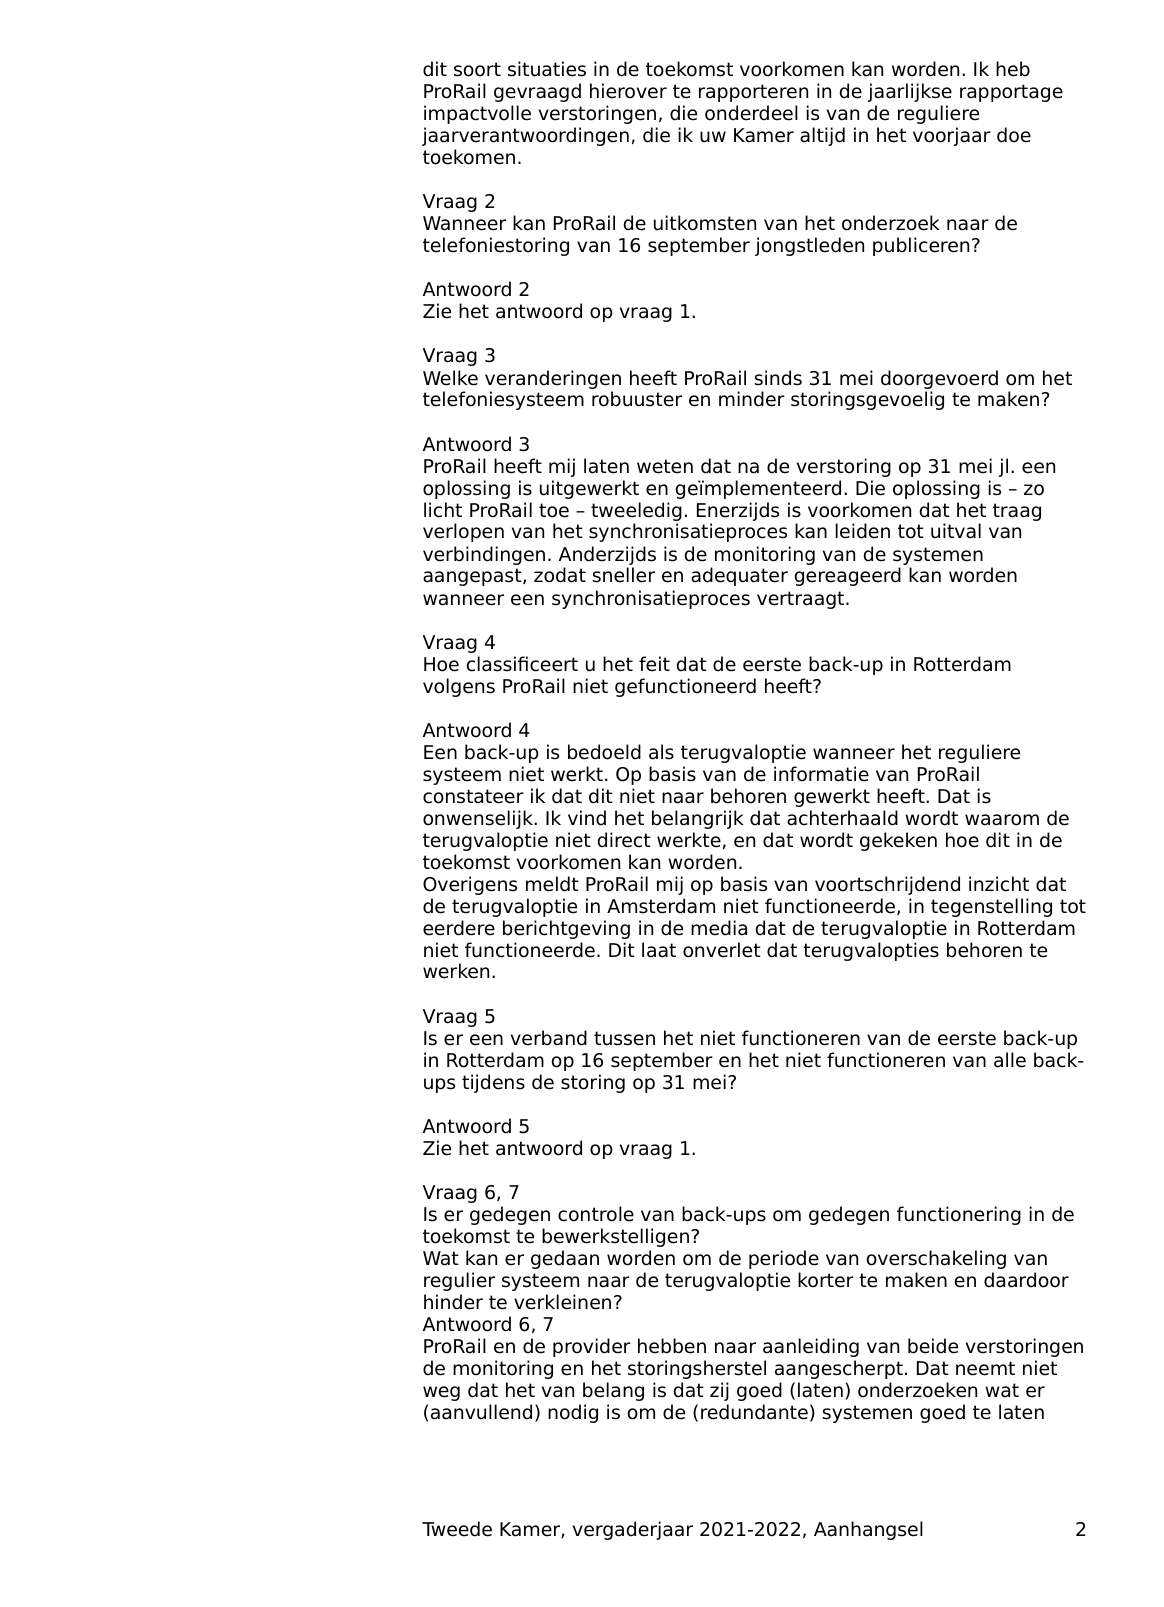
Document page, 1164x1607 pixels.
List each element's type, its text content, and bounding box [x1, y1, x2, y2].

text Antwoord 5 [422, 1116, 1087, 1138]
text Wat kan er gedaan worden om de periode van overschakeling van regulier systeem naar de terugvaloptie korter te maken en daardoor hinder te verkleinen? [422, 1248, 1087, 1314]
text Antwoord 3 [422, 433, 1087, 456]
text ProRail en de provider hebben naar aanleiding van beide verstoringen de monitoring en het storingsherstel aangescherpt. Dat neemt niet weg dat het van belang is dat zij goed (laten) onderzoeken wat er (aanvullend) nodig is om de (redundante) systemen goed te laten [422, 1336, 1087, 1424]
text Vraag 6, 7 [422, 1182, 1087, 1204]
text Wanneer kan ProRail de uitkomsten van het onderzoek naar de telefoniestoring van 16 september jongstleden publiceren? [422, 213, 1087, 257]
text Antwoord 4 [422, 720, 1087, 742]
text Vraag 3 [422, 345, 1087, 367]
text Vraag 5 [422, 1006, 1087, 1028]
text Antwoord 2 [422, 279, 1087, 301]
text Een back-up is bedoeld als terugvaloptie wanneer het reguliere systeem niet werkt. Op basis van de informatie van ProRail constateer ik dat dit niet naar behoren gewerkt heeft. Dat is onwenselijk. Ik vind het belangrijk dat achterhaald wordt waarom de terugvaloptie niet direct werkte, en dat wordt gekeken hoe dit in de toekomst voorkomen kan worden. [422, 742, 1087, 873]
text Is er een verband tussen het niet functioneren van de eerste back-up in Rotterdam op 16 september en het niet functioneren van alle back-ups tijdens de storing op 31 mei? [422, 1028, 1087, 1093]
text ProRail heeft mij laten weten dat na de verstoring op 31 mei jl. een oplossing is uitgewerkt en geïmplementeerd. Die oplossing is – zo licht ProRail toe – tweeledig. Enerzijds is voorkomen dat het traag verlopen van het synchronisatieproces kan leiden tot uitval van verbindingen. Anderzijds is de monitoring van de systemen aangepast, zodat sneller en adequater gereageerd kan worden wanneer een synchronisatieproces vertraagt. [422, 456, 1087, 609]
text Zie het antwoord op vraag 1. [422, 301, 1087, 323]
text Antwoord 6, 7 [422, 1314, 1087, 1336]
text Is er gedegen controle van back-ups om gedegen functionering in de toekomst te bewerkstelligen? [422, 1204, 1087, 1248]
text Welke veranderingen heeft ProRail sinds 31 mei doorgevoerd om het telefoniesysteem robuuster en minder storingsgevoelig te maken? [422, 367, 1087, 411]
text Hoe classificeert u het feit dat de eerste back-up in Rotterdam volgens ProRail niet gefunctioneerd heeft? [422, 653, 1087, 697]
text dit soort situaties in de toekomst voorkomen kan worden. Ik heb ProRail gevraagd hierover te rapporteren in de jaarlijkse rapportage impactvolle verstoringen, die onderdeel is van de reguliere jaarverantwoordingen, die ik uw Kamer altijd in het voorjaar doe toekomen. [422, 59, 1087, 169]
text Overigens meldt ProRail mij op basis van voortschrijdend inzicht dat de terugvaloptie in Amsterdam niet functioneerde, in tegenstelling tot eerdere berichtgeving in de media dat de terugvaloptie in Rotterdam niet functioneerde. Dit laat onverlet dat terugvalopties behoren te werken. [422, 873, 1087, 983]
text Zie het antwoord op vraag 1. [422, 1138, 1087, 1160]
text Vraag 4 [422, 632, 1087, 653]
text Vraag 2 [422, 191, 1087, 213]
